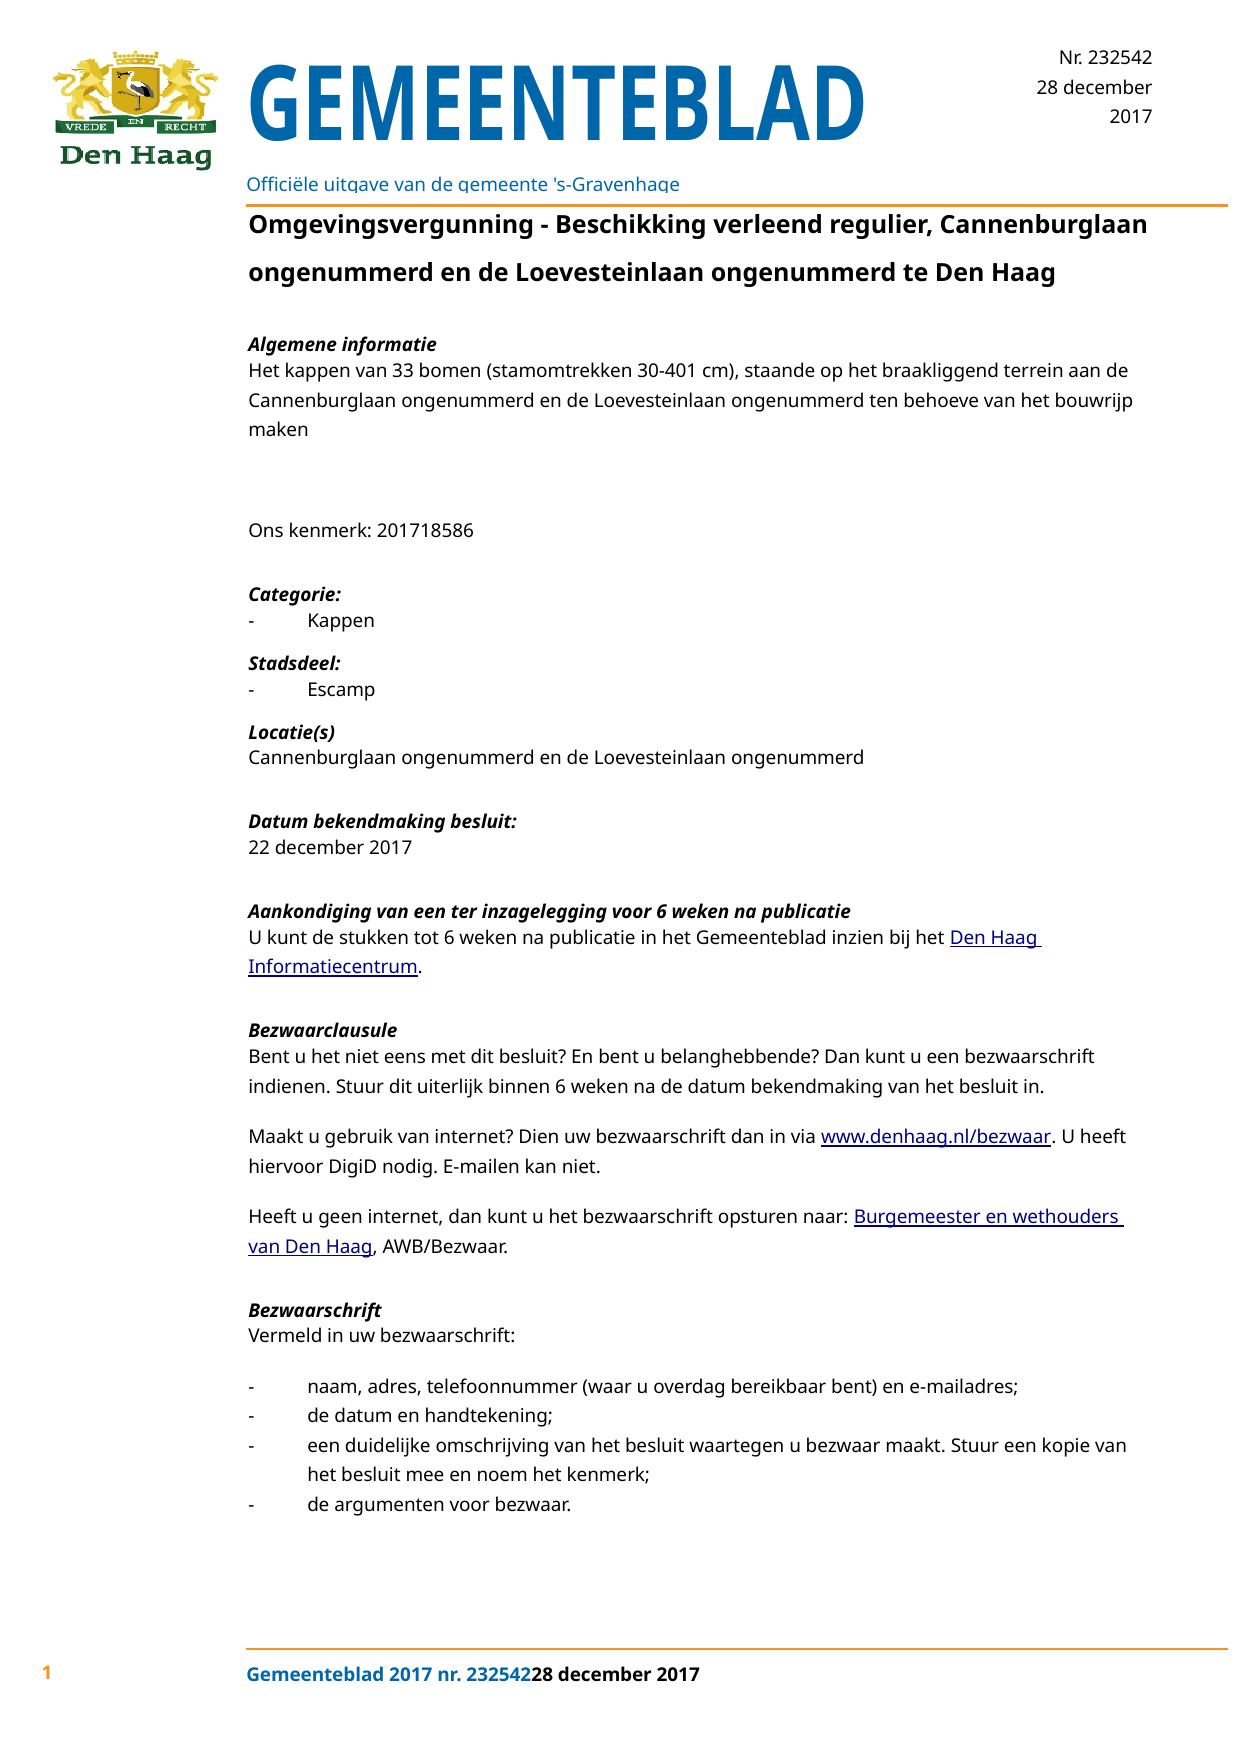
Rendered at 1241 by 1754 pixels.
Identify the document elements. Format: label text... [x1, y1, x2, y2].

text Algemene informatie [248, 331, 1152, 357]
text Datum bekendmaking besluit: [248, 808, 1152, 834]
text Bent u het niet eens met dit besluit? En bent u belanghebbende? Dan kunt u een bezwaarschrift indienen. Stuur dit uiterlijk binnen 6 weken na de datum bekendmaking van het besluit in. [248, 1043, 1152, 1098]
text Heeft u geen internet, dan kunt u het bezwaarschrift opsturen naar: Burgemeester en wethouders van Den Haag, AWB/Bezwaar. [248, 1203, 1152, 1258]
list Kappen [248, 607, 1152, 633]
text Omgevingsvergunning - Beschikking verleend regulier, Cannenburglaan ongenummerd en de Loevesteinlaan ongenummerd te Den Haag [248, 207, 1152, 288]
text Ons kenmerk: 201718586 [248, 517, 1152, 543]
text Bezwaarschrift [248, 1297, 1152, 1322]
text Stadsdeel: [248, 650, 1152, 676]
text Locatie(s) [248, 719, 1152, 744]
list Escamp [248, 676, 1152, 701]
text U kunt de stukken tot 6 weken na publicatie in het Gemeenteblad inzien bij het Den Haag Informatiecentrum. [248, 924, 1152, 979]
text Aankondiging van een ter inzagelegging voor 6 weken na publicatie [248, 898, 1152, 924]
text 22 december 2017 [248, 834, 1152, 860]
text Het kappen van 33 bomen (stamomtrekken 30-401 cm), staande op het braakliggend terrein aan de Cannenburglaan ongenummerd en de Loevesteinlaan ongenummerd ten behoeve van het bouwrijp maken [248, 357, 1152, 442]
text Categorie: [248, 581, 1152, 607]
text Cannenburglaan ongenummerd en de Loevesteinlaan ongenummerd [248, 744, 1152, 770]
text Vermeld in uw bezwaarschrift: [248, 1322, 1152, 1348]
picture [41, 47, 231, 172]
list een duidelijke omschrijving van het besluit waartegen u bezwaar maakt. Stuur een kopie van het besluit mee en noem het kenmerk; [248, 1432, 1152, 1487]
list de argumenten voor bezwaar. [248, 1491, 1152, 1517]
list de datum en handtekening; [248, 1402, 1152, 1428]
list naam, adres, telefoonnummer (waar u overdag bereikbaar bent) en e-mailadres; [248, 1373, 1152, 1399]
text Maakt u gebruik van internet? Dien uw bezwaarschrift dan in via www.denhaag.nl/bezwaar. U heeft hiervoor DigiD nodig. E-mailen kan niet. [248, 1123, 1152, 1178]
text Bezwaarclausule [248, 1017, 1152, 1043]
